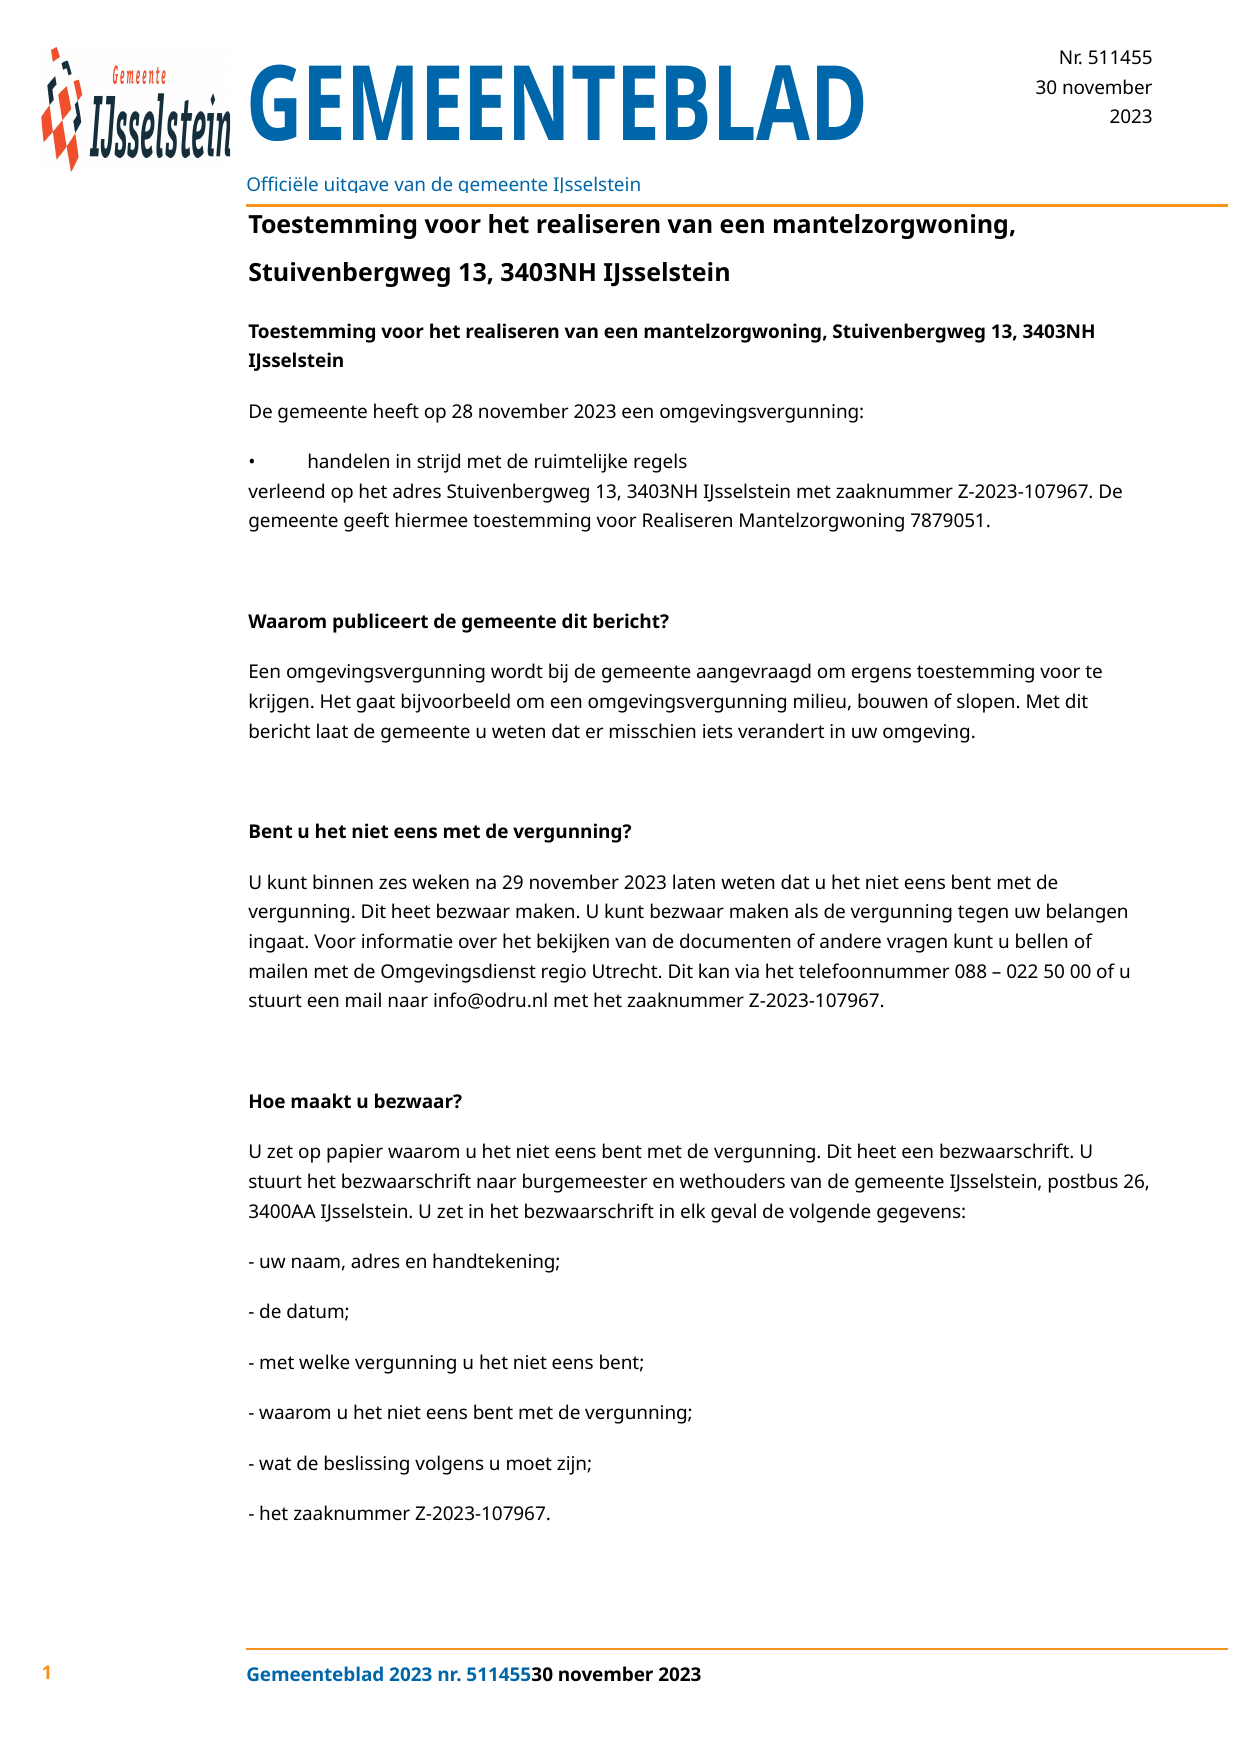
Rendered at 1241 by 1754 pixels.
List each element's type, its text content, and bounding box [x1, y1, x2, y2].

text verleend op het adres Stuivenbergweg 13, 3403NH IJsselstein met zaaknummer Z-2023-107967. De gemeente geeft hiermee toestemming voor Realiseren Mantelzorgwoning 7879051. [248, 478, 1152, 533]
text Waarom publiceert de gemeente dit bericht? [248, 608, 1152, 634]
text Toestemming voor het realiseren van een mantelzorgwoning, Stuivenbergweg 13, 3403NH IJsselstein [248, 207, 1152, 288]
text - waarom u het niet eens bent met de vergunning; [248, 1399, 1152, 1425]
text Toestemming voor het realiseren van een mantelzorgwoning, Stuivenbergweg 13, 3403NH IJsselstein [248, 318, 1152, 373]
text - wat de beslissing volgens u moet zijn; [248, 1450, 1152, 1476]
text Hoe maakt u bezwaar? [248, 1088, 1152, 1114]
text - het zaaknummer Z-2023-107967. [248, 1500, 1152, 1526]
list handelen in strijd met de ruimtelijke regels [248, 448, 1152, 474]
text U kunt binnen zes weken na 29 november 2023 laten weten dat u het niet eens bent met de vergunning. Dit heet bezwaar maken. U kunt bezwaar maken als de vergunning tegen uw belangen ingaat. Voor informatie over het bekijken van de documenten of andere vragen kunt u bellen of mailen met de Omgevingsdienst regio Utrecht. Dit kan via het telefoonnummer 088 – 022 50 00 of u stuurt een mail naar info@odru.nl met het zaaknummer Z-2023-107967. [248, 869, 1152, 1013]
picture [41, 47, 231, 172]
text U zet op papier waarom u het niet eens bent met de vergunning. Dit heet een bezwaarschrift. U stuurt het bezwaarschrift naar burgemeester en wethouders van de gemeente IJsselstein, postbus 26, 3400AA IJsselstein. U zet in het bezwaarschrift in elk geval de volgende gegevens: [248, 1139, 1152, 1224]
text - uw naam, adres en handtekening; [248, 1248, 1152, 1274]
text De gemeente heeft op 28 november 2023 een omgevingsvergunning: [248, 398, 1152, 424]
text Een omgevingsvergunning wordt bij de gemeente aangevraagd om ergens toestemming voor te krijgen. Het gaat bijvoorbeeld om een omgevingsvergunning milieu, bouwen of slopen. Met dit bericht laat de gemeente u weten dat er misschien iets verandert in uw omgeving. [248, 659, 1152, 744]
text Bent u het niet eens met de vergunning? [248, 819, 1152, 844]
text - met welke vergunning u het niet eens bent; [248, 1349, 1152, 1375]
text - de datum; [248, 1299, 1152, 1324]
